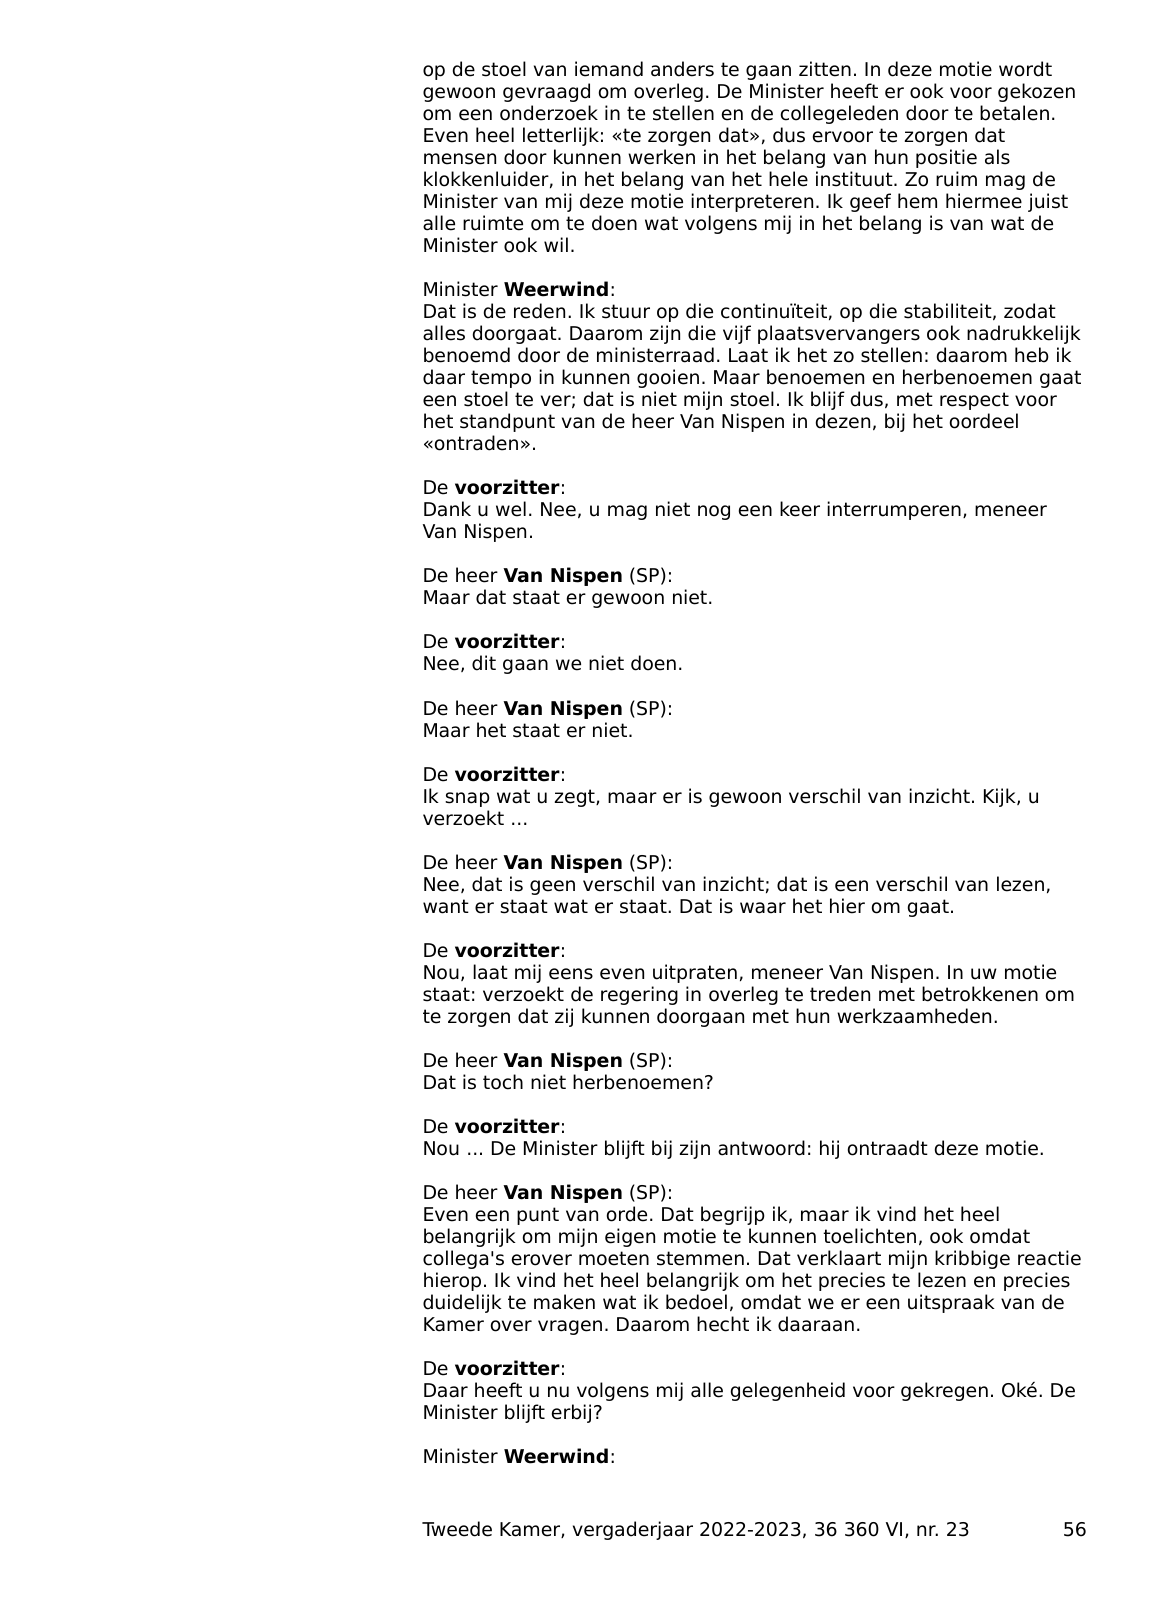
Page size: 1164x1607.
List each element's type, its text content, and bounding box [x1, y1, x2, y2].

text De heer Van Nispen (SP): [422, 697, 1087, 719]
text Daar heeft u nu volgens mij alle gelegenheid voor gekregen. Oké. De Minister blijft erbij? [422, 1380, 1087, 1424]
text Maar het staat er niet. [422, 719, 1087, 741]
text Even een punt van orde. Dat begrijp ik, maar ik vind het heel belangrijk om mijn eigen motie te kunnen toelichten, ook omdat collega's erover moeten stemmen. Dat verklaart mijn kribbige reactie hierop. Ik vind het heel belangrijk om het precies te lezen en precies duidelijk te maken wat ik bedoel, omdat we er een uitspraak van de Kamer over vragen. Daarom hecht ik daaraan. [422, 1204, 1087, 1336]
text De voorzitter: [422, 631, 1087, 653]
text Nou, laat mij eens even uitpraten, meneer Van Nispen. In uw motie staat: verzoekt de regering in overleg te treden met betrokkenen om te zorgen dat zij kunnen doorgaan met hun werkzaamheden. [422, 962, 1087, 1028]
text De voorzitter: [422, 1358, 1087, 1380]
text De heer Van Nispen (SP): [422, 1050, 1087, 1072]
text De voorzitter: [422, 940, 1087, 962]
text De voorzitter: [422, 477, 1087, 499]
text Nee, dat is geen verschil van inzicht; dat is een verschil van lezen, want er staat wat er staat. Dat is waar het hier om gaat. [422, 874, 1087, 918]
text De voorzitter: [422, 1116, 1087, 1138]
text Dank u wel. Nee, u mag niet nog een keer interrumperen, meneer Van Nispen. [422, 499, 1087, 543]
text De heer Van Nispen (SP): [422, 1182, 1087, 1204]
text Maar dat staat er gewoon niet. [422, 587, 1087, 609]
text Minister Weerwind: [422, 1446, 1087, 1468]
text De voorzitter: [422, 764, 1087, 786]
text Nou ... De Minister blijft bij zijn antwoord: hij ontraadt deze motie. [422, 1138, 1087, 1160]
text De heer Van Nispen (SP): [422, 565, 1087, 587]
text Ik snap wat u zegt, maar er is gewoon verschil van inzicht. Kijk, u verzoekt ... [422, 786, 1087, 829]
text Dat is de reden. Ik stuur op die continuïteit, op die stabiliteit, zodat alles doorgaat. Daarom zijn die vijf plaatsvervangers ook nadrukkelijk benoemd door de ministerraad. Laat ik het zo stellen: daarom heb ik daar tempo in kunnen gooien. Maar benoemen en herbenoemen gaat een stoel te ver; dat is niet mijn stoel. Ik blijf dus, met respect voor het standpunt van de heer Van Nispen in dezen, bij het oordeel «ontraden». [422, 301, 1087, 455]
text Nee, dit gaan we niet doen. [422, 653, 1087, 675]
text op de stoel van iemand anders te gaan zitten. In deze motie wordt gewoon gevraagd om overleg. De Minister heeft er ook voor gekozen om een onderzoek in te stellen en de collegeleden door te betalen. Even heel letterlijk: «te zorgen dat», dus ervoor te zorgen dat mensen door kunnen werken in het belang van hun positie als klokkenluider, in het belang van het hele instituut. Zo ruim mag de Minister van mij deze motie interpreteren. Ik geef hem hiermee juist alle ruimte om te doen wat volgens mij in het belang is van wat de Minister ook wil. [422, 59, 1087, 257]
text De heer Van Nispen (SP): [422, 852, 1087, 874]
text Minister Weerwind: [422, 279, 1087, 301]
text Dat is toch niet herbenoemen? [422, 1072, 1087, 1094]
